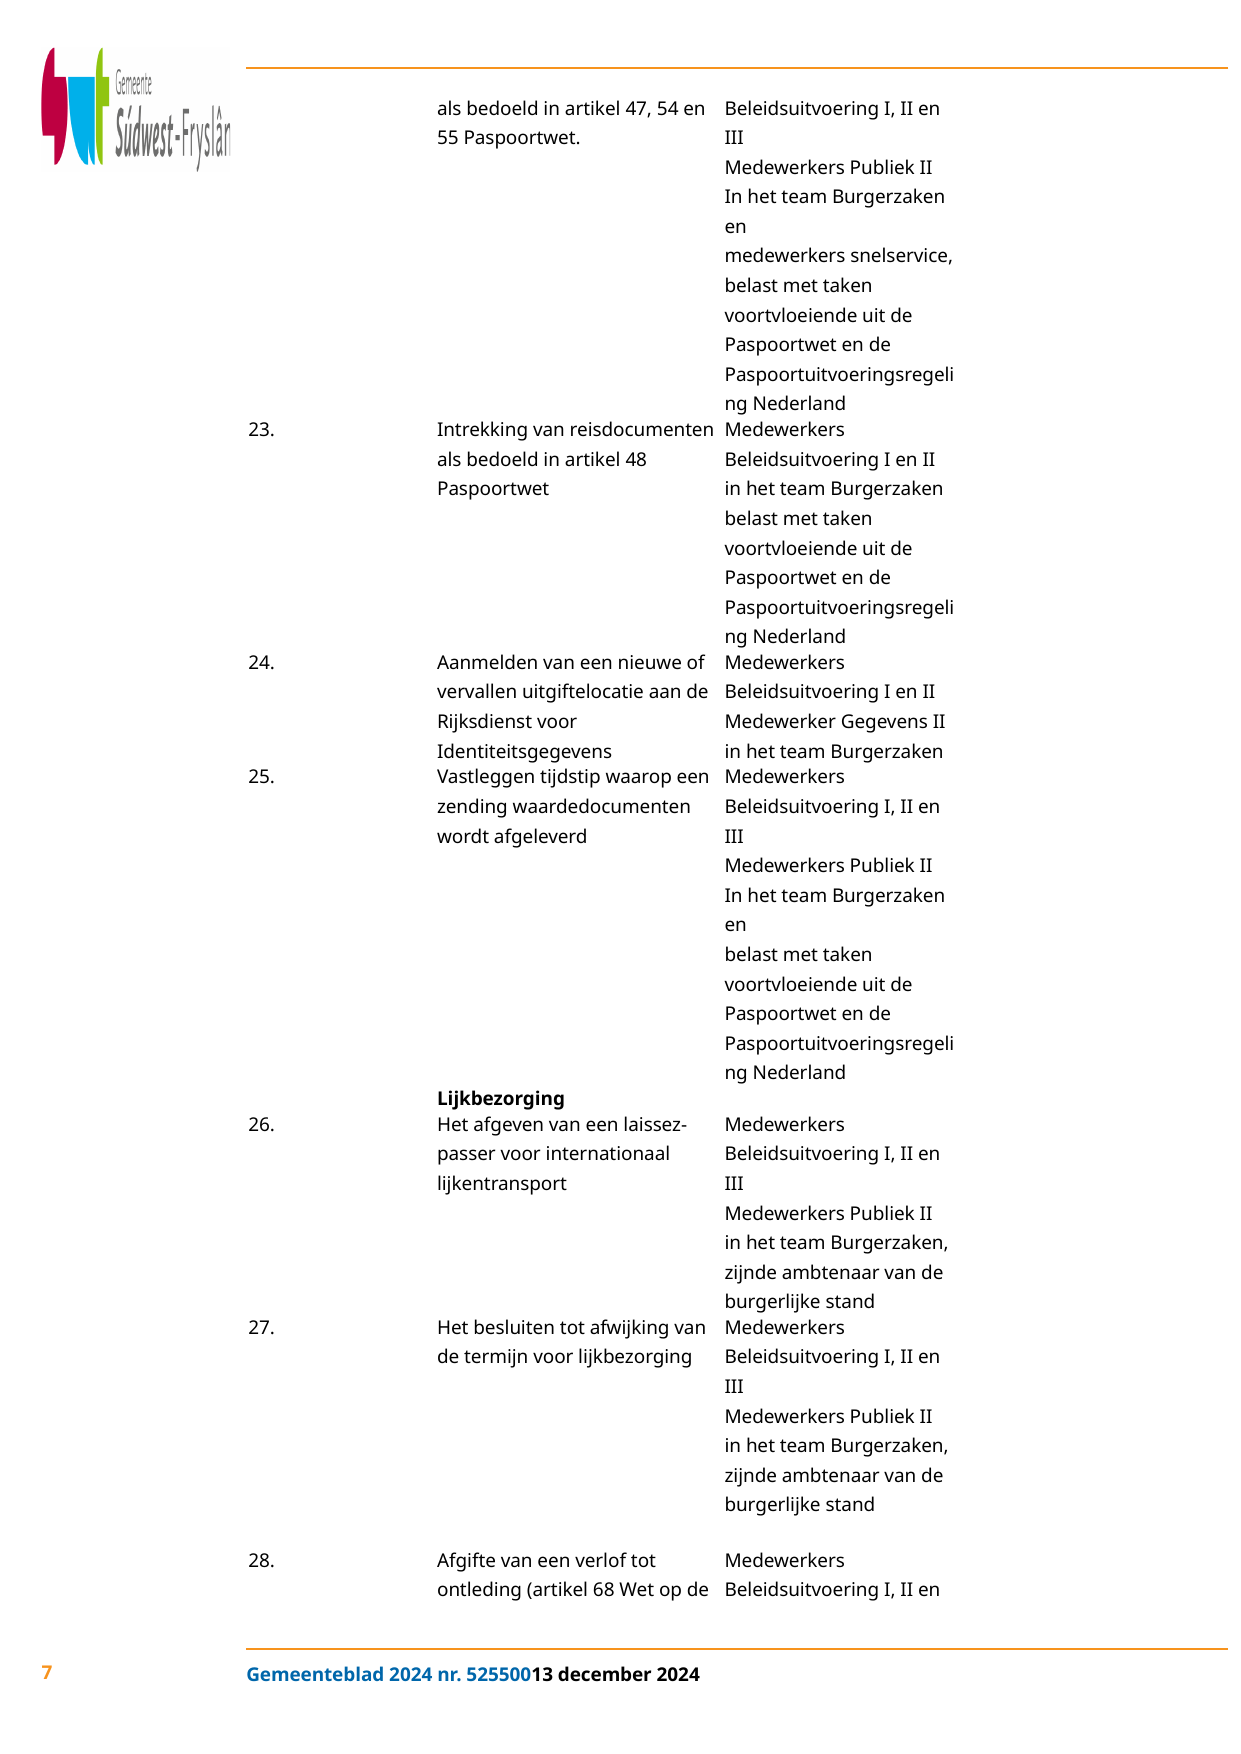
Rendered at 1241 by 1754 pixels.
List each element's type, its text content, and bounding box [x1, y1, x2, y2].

table_cell 24. [248, 649, 437, 764]
table_cell [963, 1314, 1152, 1547]
table_cell Aanmelden van een nieuwe of vervallen uitgiftelocatie aan de Rijksdienst voor Identiteitsgegevens [437, 649, 724, 764]
table_cell [248, 95, 437, 416]
table_cell Medewerkers Beleidsuitvoering I, II en III Medewerkers Publiek II in het team Burgerzaken, zijnde ambtenaar van de burgerlijke stand [724, 1111, 963, 1314]
table_cell Intrekking van reisdocumenten als bedoeld in artikel 48 Paspoortwet [437, 416, 724, 649]
table_cell [248, 1085, 437, 1111]
table_cell 23. [248, 416, 437, 649]
table_cell [963, 95, 1152, 416]
table_cell Lijkbezorging [437, 1085, 724, 1111]
table_cell Medewerkers Beleidsuitvoering I, II en III Medewerkers Publiek II In het team Burgerzaken en belast met taken voortvloeiende uit de Paspoortwet en de Paspoortuitvoeringsregeling Nederland [724, 764, 963, 1085]
table_cell als bedoeld in artikel 47, 54 en 55 Paspoortwet. [437, 95, 724, 416]
table_cell [963, 764, 1152, 1085]
picture [41, 47, 231, 172]
table_cell 25. [248, 764, 437, 1085]
table_cell 28. [248, 1547, 437, 1602]
table_cell 27. [248, 1314, 437, 1547]
table_cell [963, 1085, 1152, 1111]
table_cell Medewerkers Beleidsuitvoering I, II en III Medewerkers Publiek II in het team Burgerzaken, zijnde ambtenaar van de burgerlijke stand [724, 1314, 963, 1547]
table_cell [963, 1111, 1152, 1314]
table_cell Medewerkers Beleidsuitvoering I, II en [724, 1547, 963, 1602]
table_cell [963, 1547, 1152, 1602]
table_cell Afgifte van een verlof tot ontleding (artikel 68 Wet op de [437, 1547, 724, 1602]
table_cell 26. [248, 1111, 437, 1314]
table_cell Medewerkers Beleidsuitvoering I en II Medewerker Gegevens II in het team Burgerzaken [724, 649, 963, 764]
table_cell Medewerkers Beleidsuitvoering I en II in het team Burgerzaken belast met taken voortvloeiende uit de Paspoortwet en de Paspoortuitvoeringsregeling Nederland [724, 416, 963, 649]
table_cell Beleidsuitvoering I, II en III Medewerkers Publiek II In het team Burgerzaken en medewerkers snelservice, belast met taken voortvloeiende uit de Paspoortwet en de Paspoortuitvoeringsregeling Nederland [724, 95, 963, 416]
table_cell [963, 649, 1152, 764]
table_cell Het besluiten tot afwijking van de termijn voor lijkbezorging [437, 1314, 724, 1547]
table_cell [724, 1085, 963, 1111]
table_cell Het afgeven van een laissez-passer voor internationaal lijkentransport [437, 1111, 724, 1314]
table_cell Vastleggen tijdstip waarop een zending waardedocumenten wordt afgeleverd [437, 764, 724, 1085]
table_cell [963, 416, 1152, 649]
